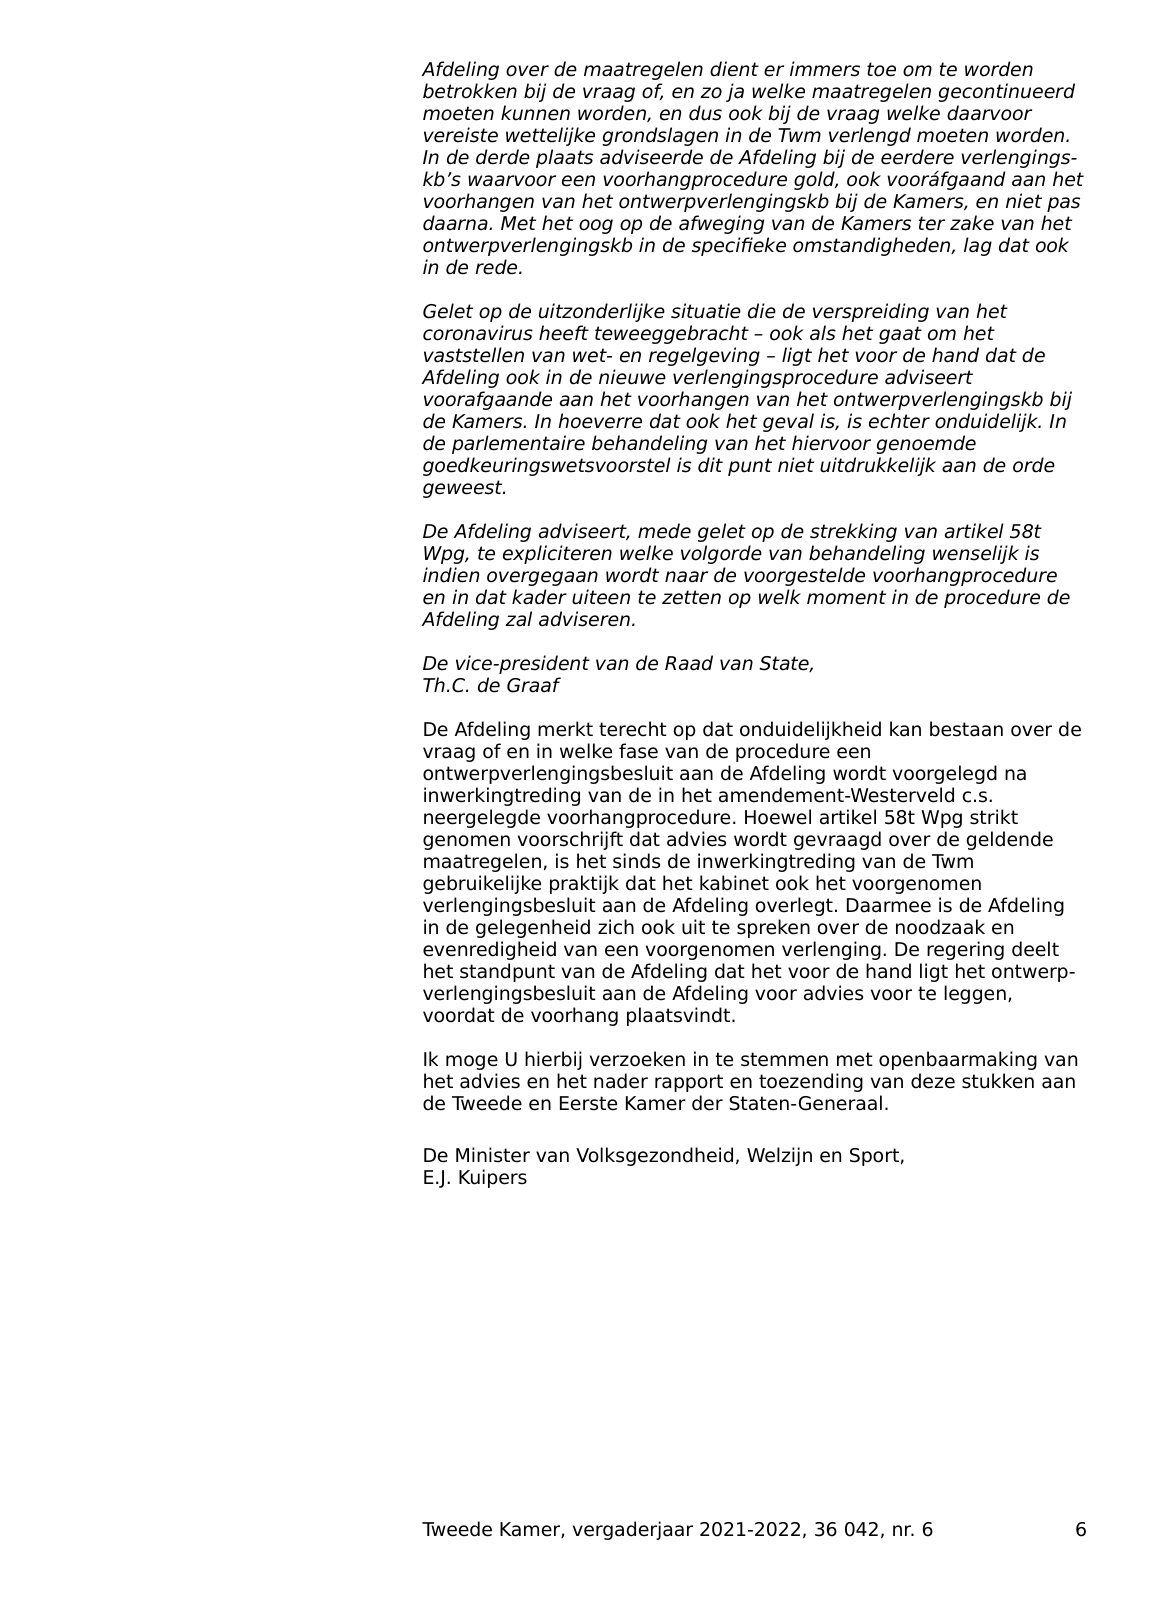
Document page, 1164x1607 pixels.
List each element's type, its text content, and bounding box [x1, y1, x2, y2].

text De vice-president van de Raad van State, [422, 653, 1087, 675]
text Th.C. de Graaf [422, 675, 1087, 697]
text Afdeling over de maatregelen dient er immers toe om te worden betrokken bij de vraag of, en zo ja welke maatregelen gecontinueerd moeten kunnen worden, en dus ook bij de vraag welke daarvoor vereiste wettelijke grondslagen in de Twm verlengd moeten worden. In de derde plaats adviseerde de Afdeling bij de eerdere verlengings-kb’s waarvoor een voorhangprocedure gold, ook vooráfgaand aan het voorhangen van het ontwerpverlengingskb bij de Kamers, en niet pas daarna. Met het oog op de afweging van de Kamers ter zake van het ontwerpverlengingskb in de specifieke omstandigheden, lag dat ook in de rede. [422, 59, 1087, 279]
text De Minister van Volksgezondheid, Welzijn en Sport, E.J. Kuipers [422, 1145, 1087, 1189]
text Ik moge U hierbij verzoeken in te stemmen met openbaarmaking van het advies en het nader rapport en toezending van deze stukken aan de Tweede en Eerste Kamer der Staten-Generaal. [422, 1049, 1087, 1115]
text De Afdeling merkt terecht op dat onduidelijkheid kan bestaan over de vraag of en in welke fase van de procedure een ontwerpverlengingsbesluit aan de Afdeling wordt voorgelegd na inwerkingtreding van de in het amendement-Westerveld c.s. neergelegde voorhangprocedure. Hoewel artikel 58t Wpg strikt genomen voorschrijft dat advies wordt gevraagd over de geldende maatregelen, is het sinds de inwerkingtreding van de Twm gebruikelijke praktijk dat het kabinet ook het voorgenomen verlengingsbesluit aan de Afdeling overlegt. Daarmee is de Afdeling in de gelegenheid zich ook uit te spreken over de noodzaak en evenredigheid van een voorgenomen verlenging. De regering deelt het standpunt van de Afdeling dat het voor de hand ligt het ontwerp-verlengingsbesluit aan de Afdeling voor advies voor te leggen, voordat de voorhang plaatsvindt. [422, 719, 1087, 1027]
text Gelet op de uitzonderlijke situatie die de verspreiding van het coronavirus heeft teweeggebracht – ook als het gaat om het vaststellen van wet- en regelgeving – ligt het voor de hand dat de Afdeling ook in de nieuwe verlengingsprocedure adviseert voorafgaande aan het voorhangen van het ontwerpverlengingskb bij de Kamers. In hoeverre dat ook het geval is, is echter onduidelijk. In de parlementaire behandeling van het hiervoor genoemde goedkeuringswetsvoorstel is dit punt niet uitdrukkelijk aan de orde geweest. [422, 301, 1087, 499]
text De Afdeling adviseert, mede gelet op de strekking van artikel 58t Wpg, te expliciteren welke volgorde van behandeling wenselijk is indien overgegaan wordt naar de voorgestelde voorhangprocedure en in dat kader uiteen te zetten op welk moment in de procedure de Afdeling zal adviseren. [422, 521, 1087, 631]
